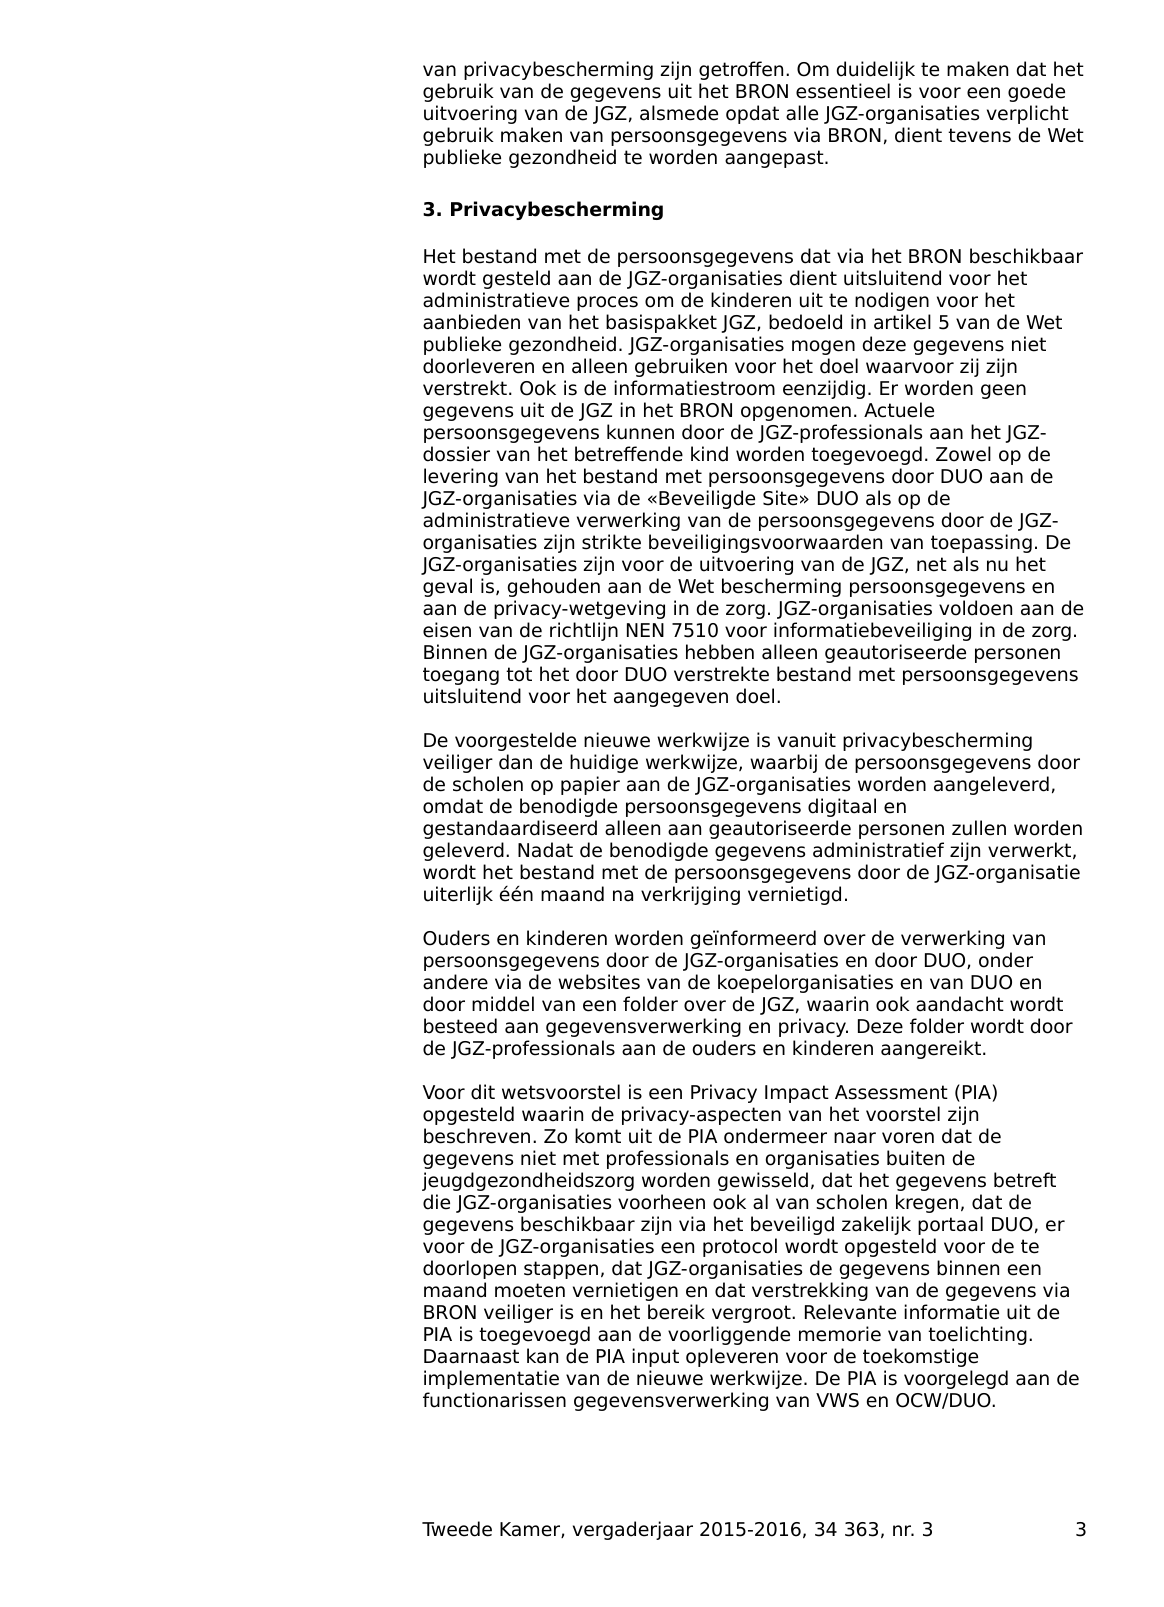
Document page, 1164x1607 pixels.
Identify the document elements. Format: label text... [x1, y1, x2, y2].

text Ouders en kinderen worden geïnformeerd over de verwerking van persoonsgegevens door de JGZ-organisaties en door DUO, onder andere via de websites van de koepelorganisaties en van DUO en door middel van een folder over de JGZ, waarin ook aandacht wordt besteed aan gegevensverwerking en privacy. Deze folder wordt door de JGZ-professionals aan de ouders en kinderen aangereikt. [422, 928, 1087, 1059]
text Voor dit wetsvoorstel is een Privacy Impact Assessment (PIA) opgesteld waarin de privacy-aspecten van het voorstel zijn beschreven. Zo komt uit de PIA ondermeer naar voren dat de gegevens niet met professionals en organisaties buiten de jeugdgezondheidszorg worden gewisseld, dat het gegevens betreft die JGZ-organisaties voorheen ook al van scholen kregen, dat de gegevens beschikbaar zijn via het beveiligd zakelijk portaal DUO, er voor de JGZ-organisaties een protocol wordt opgesteld voor de te doorlopen stappen, dat JGZ-organisaties de gegevens binnen een maand moeten vernietigen en dat verstrekking van de gegevens via BRON veiliger is en het bereik vergroot. Relevante informatie uit de PIA is toegevoegd aan de voorliggende memorie van toelichting. Daarnaast kan de PIA input opleveren voor de toekomstige implementatie van de nieuwe werkwijze. De PIA is voorgelegd aan de functionarissen gegevensverwerking van VWS en OCW/DUO. [422, 1082, 1087, 1411]
text De voorgestelde nieuwe werkwijze is vanuit privacybescherming veiliger dan de huidige werkwijze, waarbij de persoonsgegevens door de scholen op papier aan de JGZ-organisaties worden aangeleverd, omdat de benodigde persoonsgegevens digitaal en gestandaardiseerd alleen aan geautoriseerde personen zullen worden geleverd. Nadat de benodigde gegevens administratief zijn verwerkt, wordt het bestand met de persoonsgegevens door de JGZ-organisatie uiterlijk één maand na verkrijging vernietigd. [422, 730, 1087, 906]
text van privacybescherming zijn getroffen. Om duidelijk te maken dat het gebruik van de gegevens uit het BRON essentieel is voor een goede uitvoering van de JGZ, alsmede opdat alle JGZ-organisaties verplicht gebruik maken van persoonsgegevens via BRON, dient tevens de Wet publieke gezondheid te worden aangepast. [422, 59, 1087, 169]
text Het bestand met de persoonsgegevens dat via het BRON beschikbaar wordt gesteld aan de JGZ-organisaties dient uitsluitend voor het administratieve proces om de kinderen uit te nodigen voor het aanbieden van het basispakket JGZ, bedoeld in artikel 5 van de Wet publieke gezondheid. JGZ-organisaties mogen deze gegevens niet doorleveren en alleen gebruiken voor het doel waarvoor zij zijn verstrekt. Ook is de informatiestroom eenzijdig. Er worden geen gegevens uit de JGZ in het BRON opgenomen. Actuele persoonsgegevens kunnen door de JGZ-professionals aan het JGZ-dossier van het betreffende kind worden toegevoegd. Zowel op de levering van het bestand met persoonsgegevens door DUO aan de JGZ-organisaties via de «Beveiligde Site» DUO als op de administratieve verwerking van de persoonsgegevens door de JGZ-organisaties zijn strikte beveiligingsvoorwaarden van toepassing. De JGZ-organisaties zijn voor de uitvoering van de JGZ, net als nu het geval is, gehouden aan de Wet bescherming persoonsgegevens en aan de privacy-wetgeving in de zorg. JGZ-organisaties voldoen aan de eisen van de richtlijn NEN 7510 voor informatiebeveiliging in de zorg. Binnen de JGZ-organisaties hebben alleen geautoriseerde personen toegang tot het door DUO verstrekte bestand met persoonsgegevens uitsluitend voor het aangegeven doel. [422, 246, 1087, 707]
subtitle 3. Privacybescherming [422, 199, 1087, 221]
